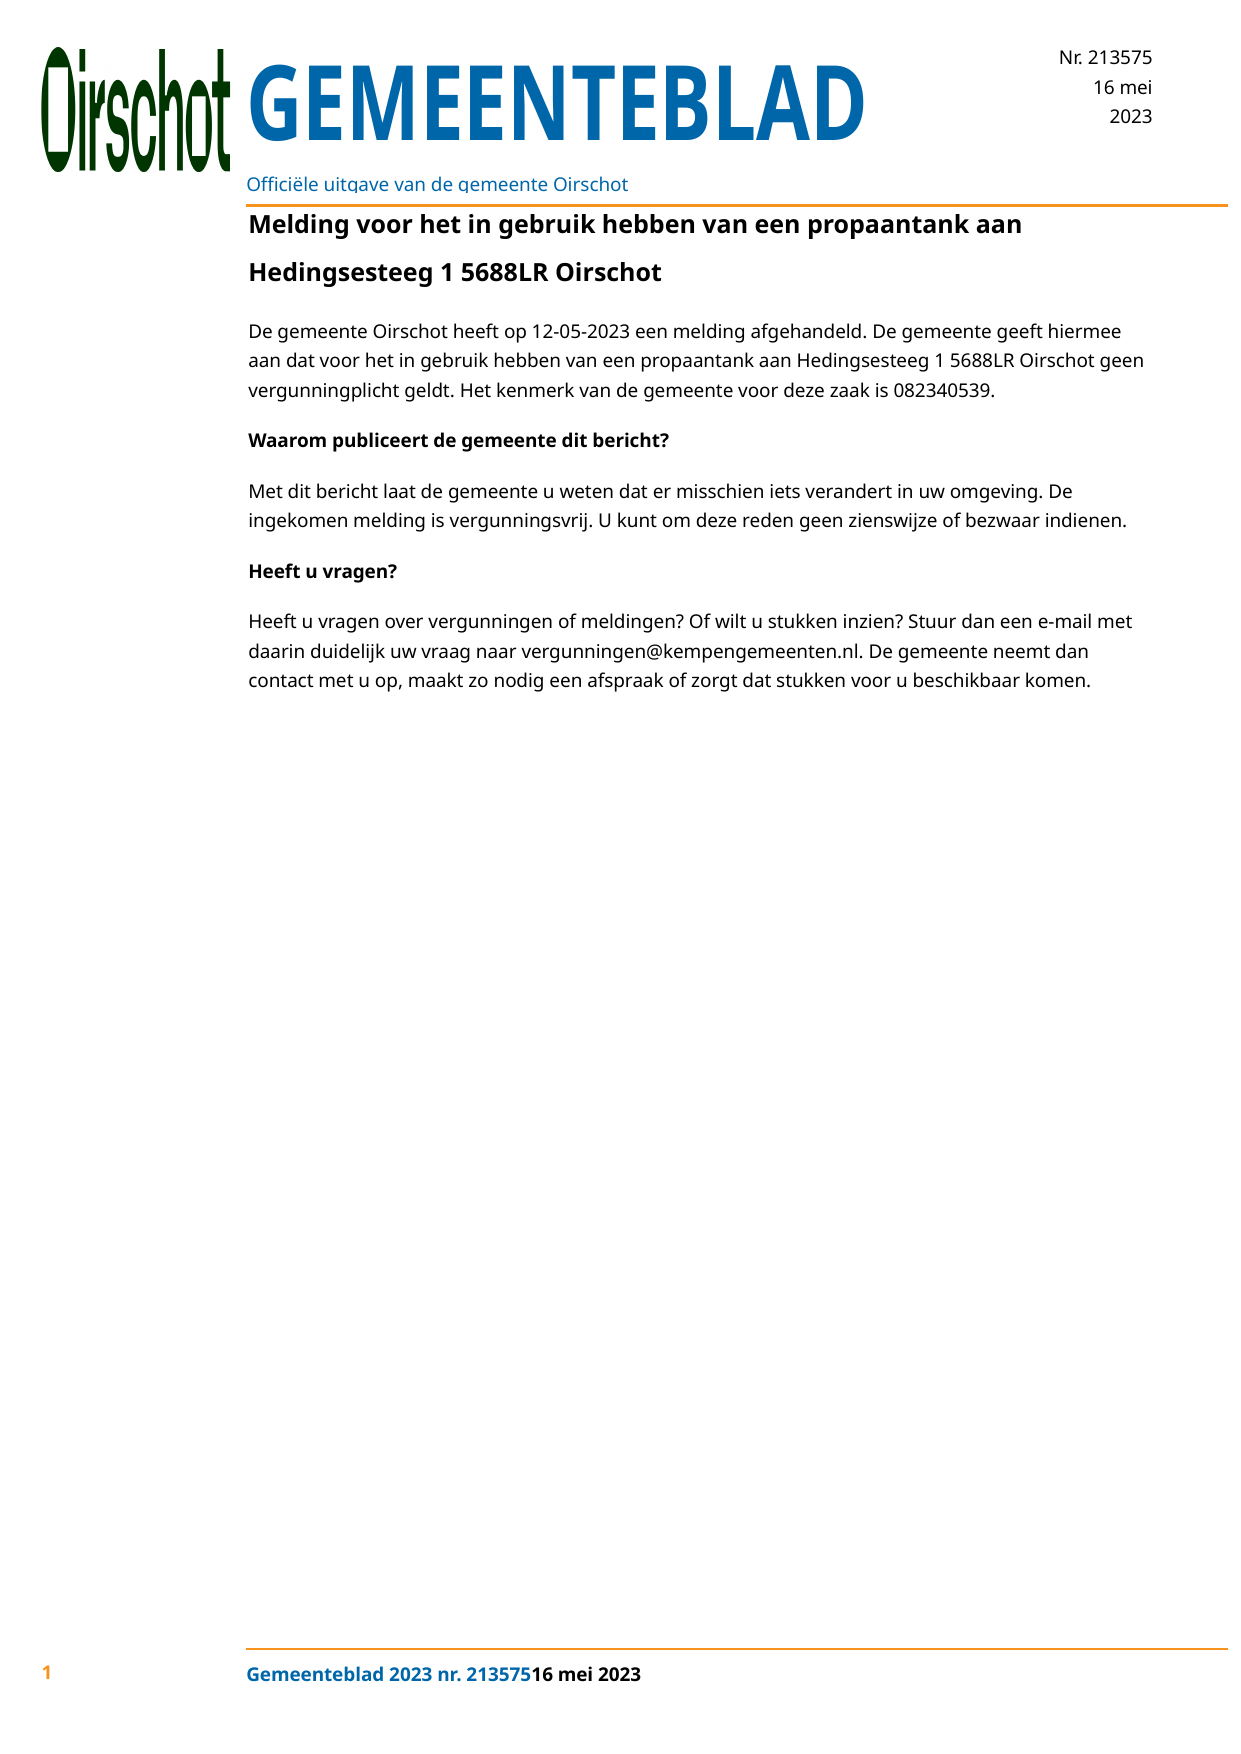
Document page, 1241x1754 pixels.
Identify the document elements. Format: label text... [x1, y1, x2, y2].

text Met dit bericht laat de gemeente u weten dat er misschien iets verandert in uw omgeving. De ingekomen melding is vergunningsvrij. U kunt om deze reden geen zienswijze of bezwaar indienen. [248, 478, 1152, 533]
text Heeft u vragen? [248, 558, 1152, 584]
text De gemeente Oirschot heeft op 12-05-2023 een melding afgehandeld. De gemeente geeft hiermee aan dat voor het in gebruik hebben van een propaantank aan Hedingsesteeg 1 5688LR Oirschot geen vergunningplicht geldt. Het kenmerk van de gemeente voor deze zaak is 082340539. [248, 318, 1152, 403]
text Waarom publiceert de gemeente dit bericht? [248, 427, 1152, 453]
text Melding voor het in gebruik hebben van een propaantank aan Hedingsesteeg 1 5688LR Oirschot [248, 207, 1152, 288]
text Heeft u vragen over vergunningen of meldingen? Of wilt u stukken inzien? Stuur dan een e-mail met daarin duidelijk uw vraag naar vergunningen@kempengemeenten.nl. De gemeente neemt dan contact met u op, maakt zo nodig een afspraak of zorgt dat stukken voor u beschikbaar komen. [248, 608, 1152, 693]
picture [41, 47, 231, 172]
